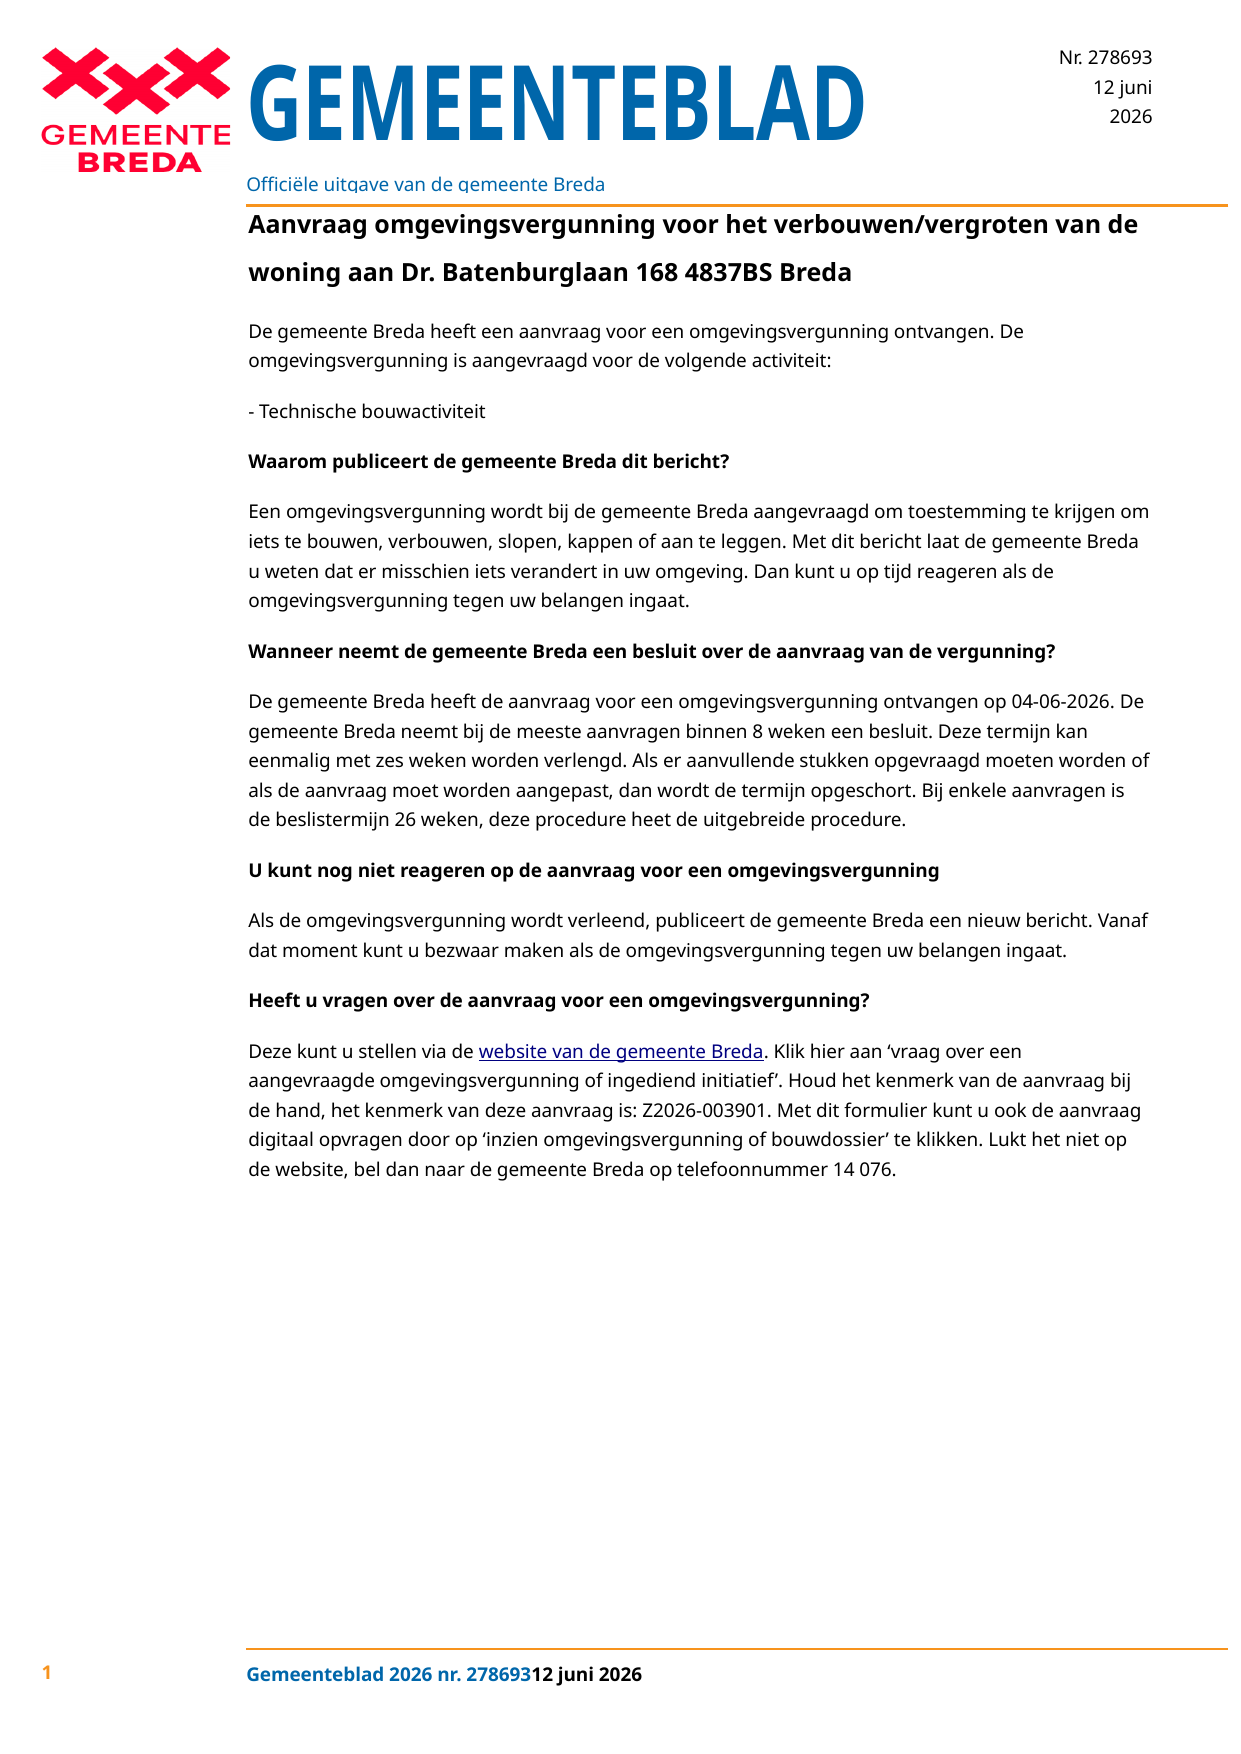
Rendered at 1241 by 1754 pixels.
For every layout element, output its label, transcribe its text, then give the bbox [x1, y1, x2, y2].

picture [41, 47, 231, 172]
text De gemeente Breda heeft een aanvraag voor een omgevingsvergunning ontvangen. De omgevingsvergunning is aangevraagd voor de volgende activiteit: [248, 318, 1152, 373]
text Aanvraag omgevingsvergunning voor het verbouwen/vergroten van de woning aan Dr. Batenburglaan 168 4837BS Breda [248, 207, 1152, 288]
text De gemeente Breda heeft de aanvraag voor een omgevingsvergunning ontvangen op 04-06-2026. De gemeente Breda neemt bij de meeste aanvragen binnen 8 weken een besluit. Deze termijn kan eenmalig met zes weken worden verlengd. Als er aanvullende stukken opgevraagd moeten worden of als de aanvraag moet worden aangepast, dan wordt de termijn opgeschort. Bij enkele aanvragen is de beslistermijn 26 weken, deze procedure heet de uitgebreide procedure. [248, 688, 1152, 832]
text Heeft u vragen over de aanvraag voor een omgevingsvergunning? [248, 987, 1152, 1013]
text Wanneer neemt de gemeente Breda een besluit over de aanvraag van de vergunning? [248, 638, 1152, 664]
text U kunt nog niet reageren op de aanvraag voor een omgevingsvergunning [248, 857, 1152, 883]
text - Technische bouwactiviteit [248, 398, 1152, 424]
text Als de omgevingsvergunning wordt verleend, publiceert de gemeente Breda een nieuw bericht. Vanaf dat moment kunt u bezwaar maken als de omgevingsvergunning tegen uw belangen ingaat. [248, 907, 1152, 963]
text Een omgevingsvergunning wordt bij de gemeente Breda aangevraagd om toestemming te krijgen om iets te bouwen, verbouwen, slopen, kappen of aan te leggen. Met dit bericht laat de gemeente Breda u weten dat er misschien iets verandert in uw omgeving. Dan kunt u op tijd reageren als de omgevingsvergunning tegen uw belangen ingaat. [248, 499, 1152, 613]
text Deze kunt u stellen via de website van de gemeente Breda. Klik hier aan ‘vraag over een aangevraagde omgevingsvergunning of ingediend initiatief’. Houd het kenmerk van de aanvraag bij de hand, het kenmerk van deze aanvraag is: Z2026-003901. Met dit formulier kunt u ook de aanvraag digitaal opvragen door op ‘inzien omgevingsvergunning of bouwdossier’ te klikken. Lukt het niet op de website, bel dan naar de gemeente Breda op telefoonnummer 14 076. [248, 1038, 1152, 1182]
text Waarom publiceert de gemeente Breda dit bericht? [248, 448, 1152, 474]
